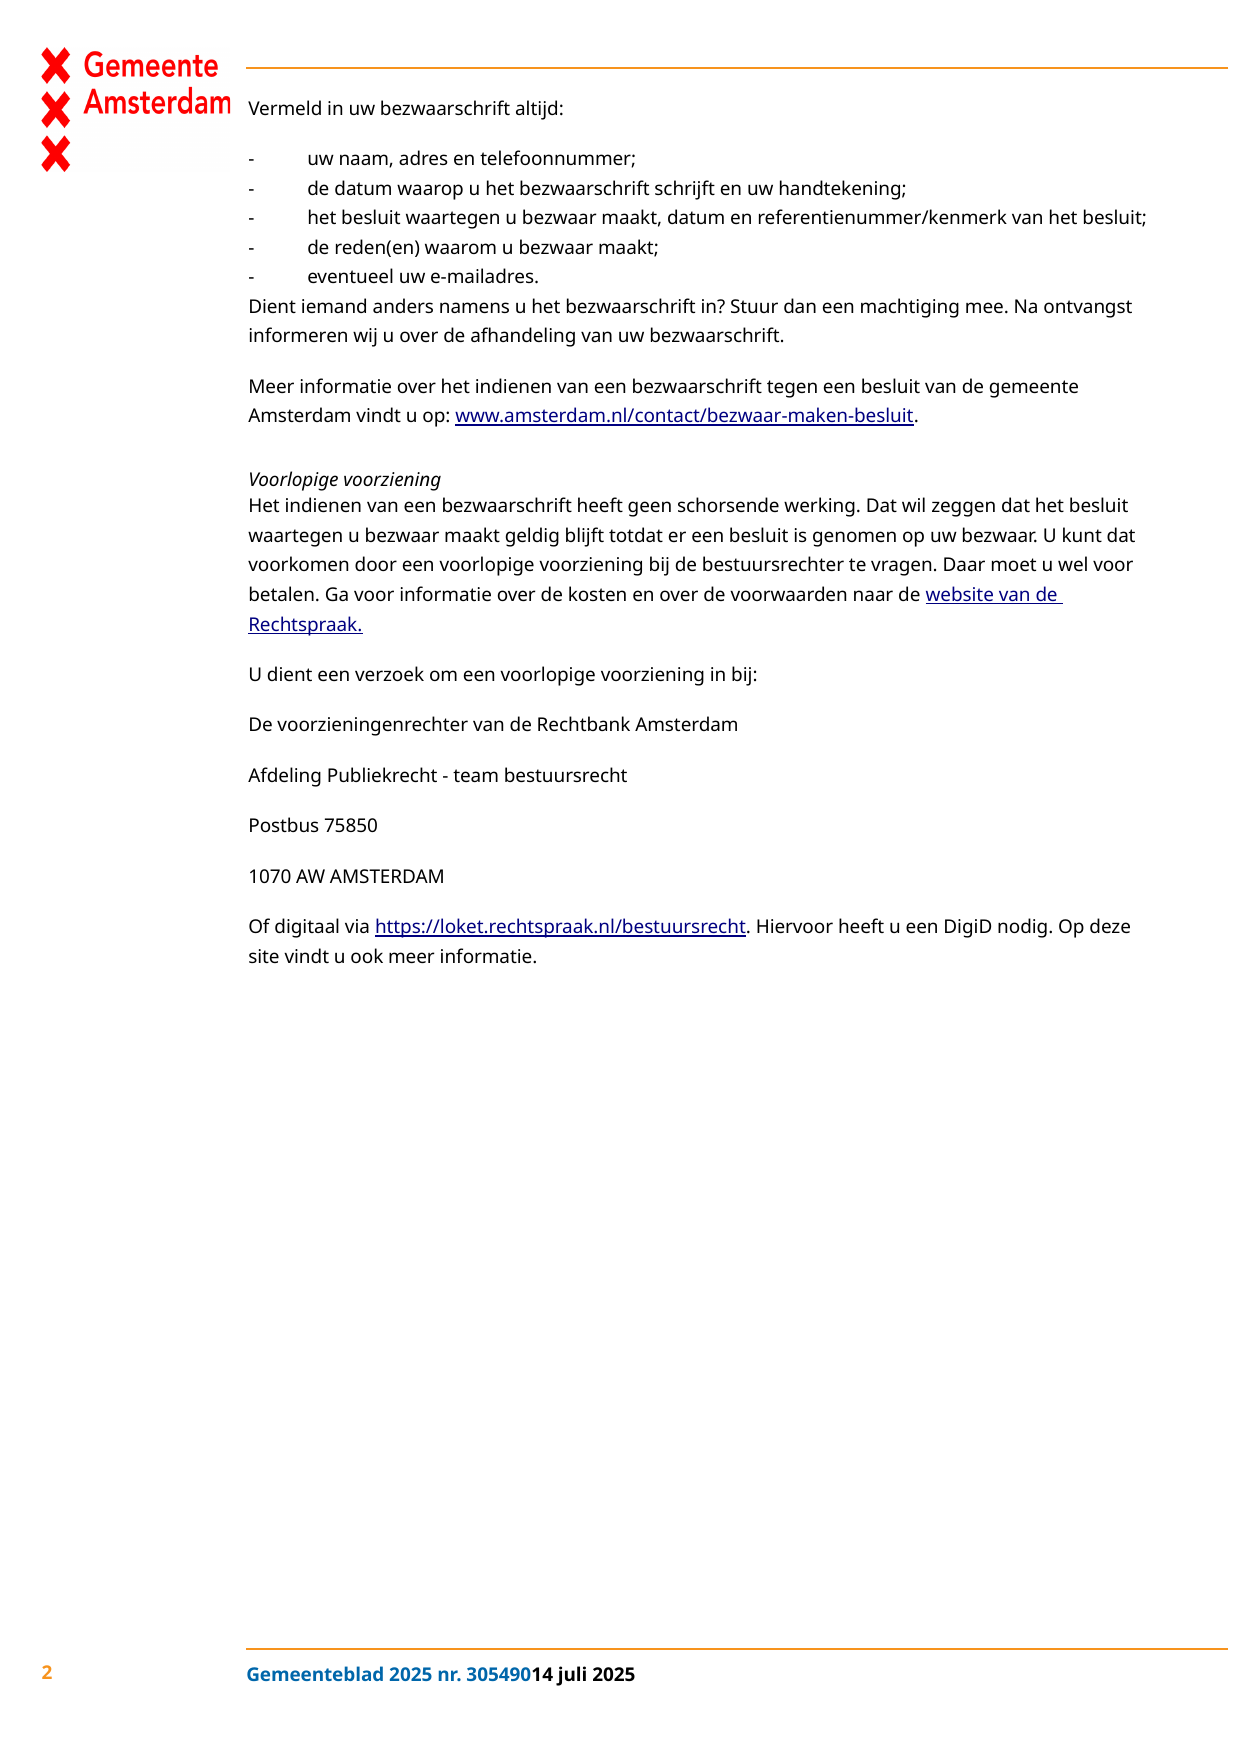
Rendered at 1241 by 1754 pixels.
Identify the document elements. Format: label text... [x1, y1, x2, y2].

text 1070 AW AMSTERDAM [248, 863, 1152, 888]
text U dient een verzoek om een voorlopige voorziening in bij: [248, 661, 1152, 687]
list uw naam, adres en telefoonnummer; [248, 145, 1152, 171]
text Vermeld in uw bezwaarschrift altijd: [248, 95, 1152, 121]
text Het indienen van een bezwaarschrift heeft geen schorsende werking. Dat wil zeggen dat het besluit waartegen u bezwaar maakt geldig blijft totdat er een besluit is genomen op uw bezwaar. U kunt dat voorkomen door een voorlopige voorziening bij de bestuursrechter te vragen. Daar moet u wel voor betalen. Ga voor informatie over de kosten en over de voorwaarden naar de website van de Rechtspraak. [248, 492, 1152, 636]
list de reden(en) waarom u bezwaar maakt; [248, 234, 1152, 260]
list de datum waarop u het bezwaarschrift schrijft en uw handtekening; [248, 175, 1152, 201]
text Voorlopige voorziening [248, 467, 1152, 492]
text Meer informatie over het indienen van een bezwaarschrift tegen een besluit van de gemeente Amsterdam vindt u op: www.amsterdam.nl/contact/bezwaar-maken-besluit. [248, 373, 1152, 428]
list het besluit waartegen u bezwaar maakt, datum en referentienummer/kenmerk van het besluit; [248, 204, 1152, 230]
text Afdeling Publiekrecht - team bestuursrecht [248, 762, 1152, 788]
text Of digitaal via https://loket.rechtspraak.nl/bestuursrecht. Hiervoor heeft u een DigiD nodig. Op deze site vindt u ook meer informatie. [248, 913, 1152, 968]
picture [41, 47, 231, 172]
text Dient iemand anders namens u het bezwaarschrift in? Stuur dan een machtiging mee. Na ontvangst informeren wij u over de afhandeling van uw bezwaarschrift. [248, 293, 1152, 348]
list eventueel uw e-mailadres. [248, 263, 1152, 289]
text De voorzieningenrechter van de Rechtbank Amsterdam [248, 712, 1152, 737]
text Postbus 75850 [248, 812, 1152, 838]
